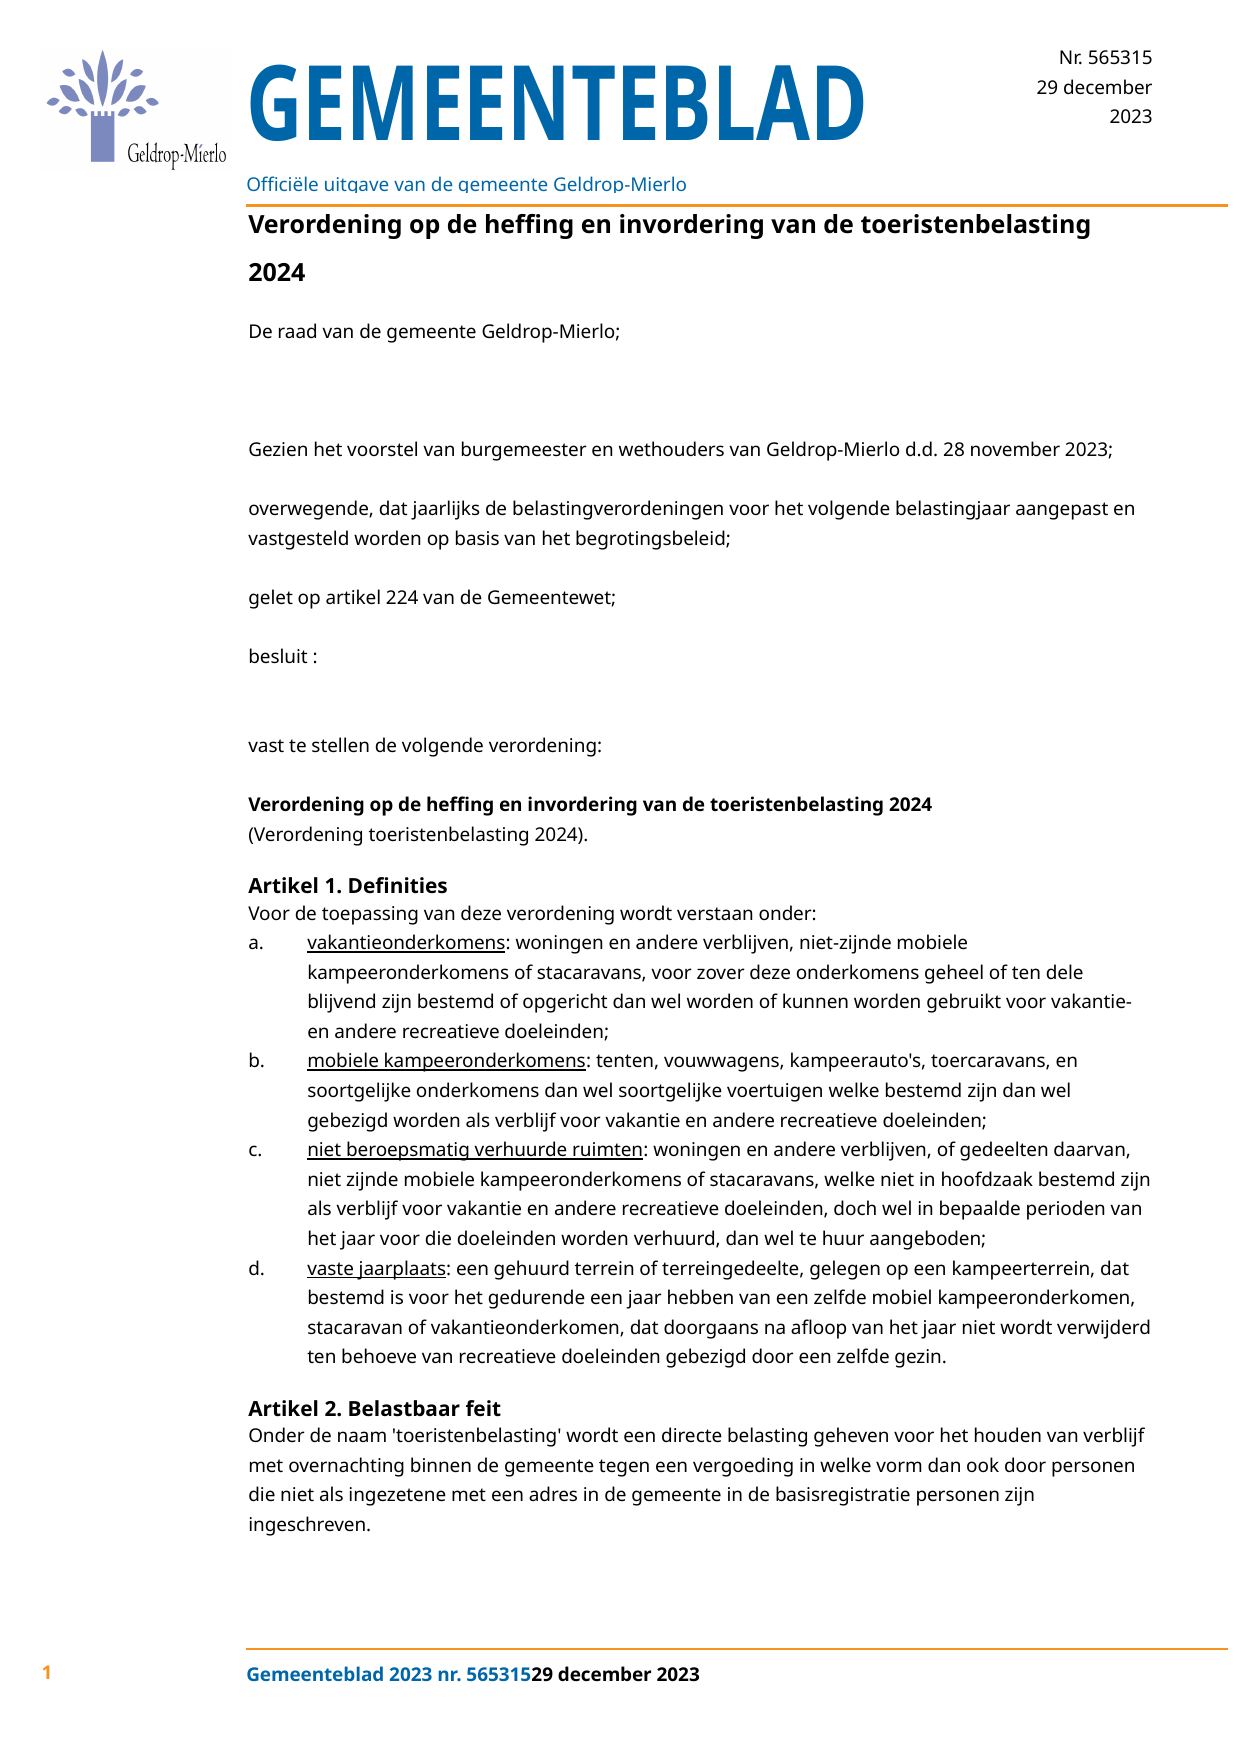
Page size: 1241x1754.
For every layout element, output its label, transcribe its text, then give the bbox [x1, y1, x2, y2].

list mobiele kampeeronderkomens: tenten, vouwwagens, kampeerauto's, toercaravans, en soortgelijke onderkomens dan wel soortgelijke voertuigen welke bestemd zijn dan wel gebezigd worden als verblijf voor vakantie en andere recreatieve doeleinden; [248, 1048, 1152, 1132]
text Artikel 1. Definities [248, 871, 1152, 900]
picture [41, 47, 231, 172]
text Onder de naam 'toeristenbelasting' wordt een directe belasting geheven voor het houden van verblijf met overnachting binnen de gemeente tegen een vergoeding in welke vorm dan ook door personen die niet als ingezetene met een adres in de gemeente in de basisregistratie personen zijn ingeschreven. [248, 1422, 1152, 1537]
text overwegende, dat jaarlijks de belastingverordeningen voor het volgende belastingjaar aangepast en vastgesteld worden op basis van het begrotingsbeleid; [248, 495, 1152, 551]
text Gezien het voorstel van burgemeester en wethouders van Geldrop-Mierlo d.d. 28 november 2023; [248, 436, 1152, 462]
text vast te stellen de volgende verordening: [248, 732, 1152, 758]
list vakantieonderkomens: woningen en andere verblijven, niet-zijnde mobiele kampeeronderkomens of stacaravans, voor zover deze onderkomens geheel of ten dele blijvend zijn bestemd of opgericht dan wel worden of kunnen worden gebruikt voor vakantie- en andere recreatieve doeleinden; [248, 929, 1152, 1044]
text besluit : [248, 643, 1152, 669]
text Artikel 2. Belastbaar feit [248, 1394, 1152, 1422]
text gelet op artikel 224 van de Gemeentewet; [248, 584, 1152, 610]
list niet beroepsmatig verhuurde ruimten: woningen en andere verblijven, of gedeelten daarvan, niet zijnde mobiele kampeeronderkomens of stacaravans, welke niet in hoofdzaak bestemd zijn als verblijf voor vakantie en andere recreatieve doeleinden, doch wel in bepaalde perioden van het jaar voor die doeleinden worden verhuurd, dan wel te huur aangeboden; [248, 1136, 1152, 1251]
text De raad van de gemeente Geldrop-Mierlo; [248, 318, 1152, 344]
text (Verordening toeristenbelasting 2024). [248, 821, 1152, 847]
text Verordening op de heffing en invordering van de toeristenbelasting 2024 [248, 207, 1152, 288]
text Voor de toepassing van deze verordening wordt verstaan onder: [248, 900, 1152, 925]
list vaste jaarplaats: een gehuurd terrein of terreingedeelte, gelegen op een kampeerterrein, dat bestemd is voor het gedurende een jaar hebben van een zelfde mobiel kampeeronderkomen, stacaravan of vakantieonderkomen, dat doorgaans na afloop van het jaar niet wordt verwijderd ten behoeve van recreatieve doeleinden gebezigd door een zelfde gezin. [248, 1255, 1152, 1369]
text Verordening op de heffing en invordering van de toeristenbelasting 2024 [248, 791, 1152, 817]
